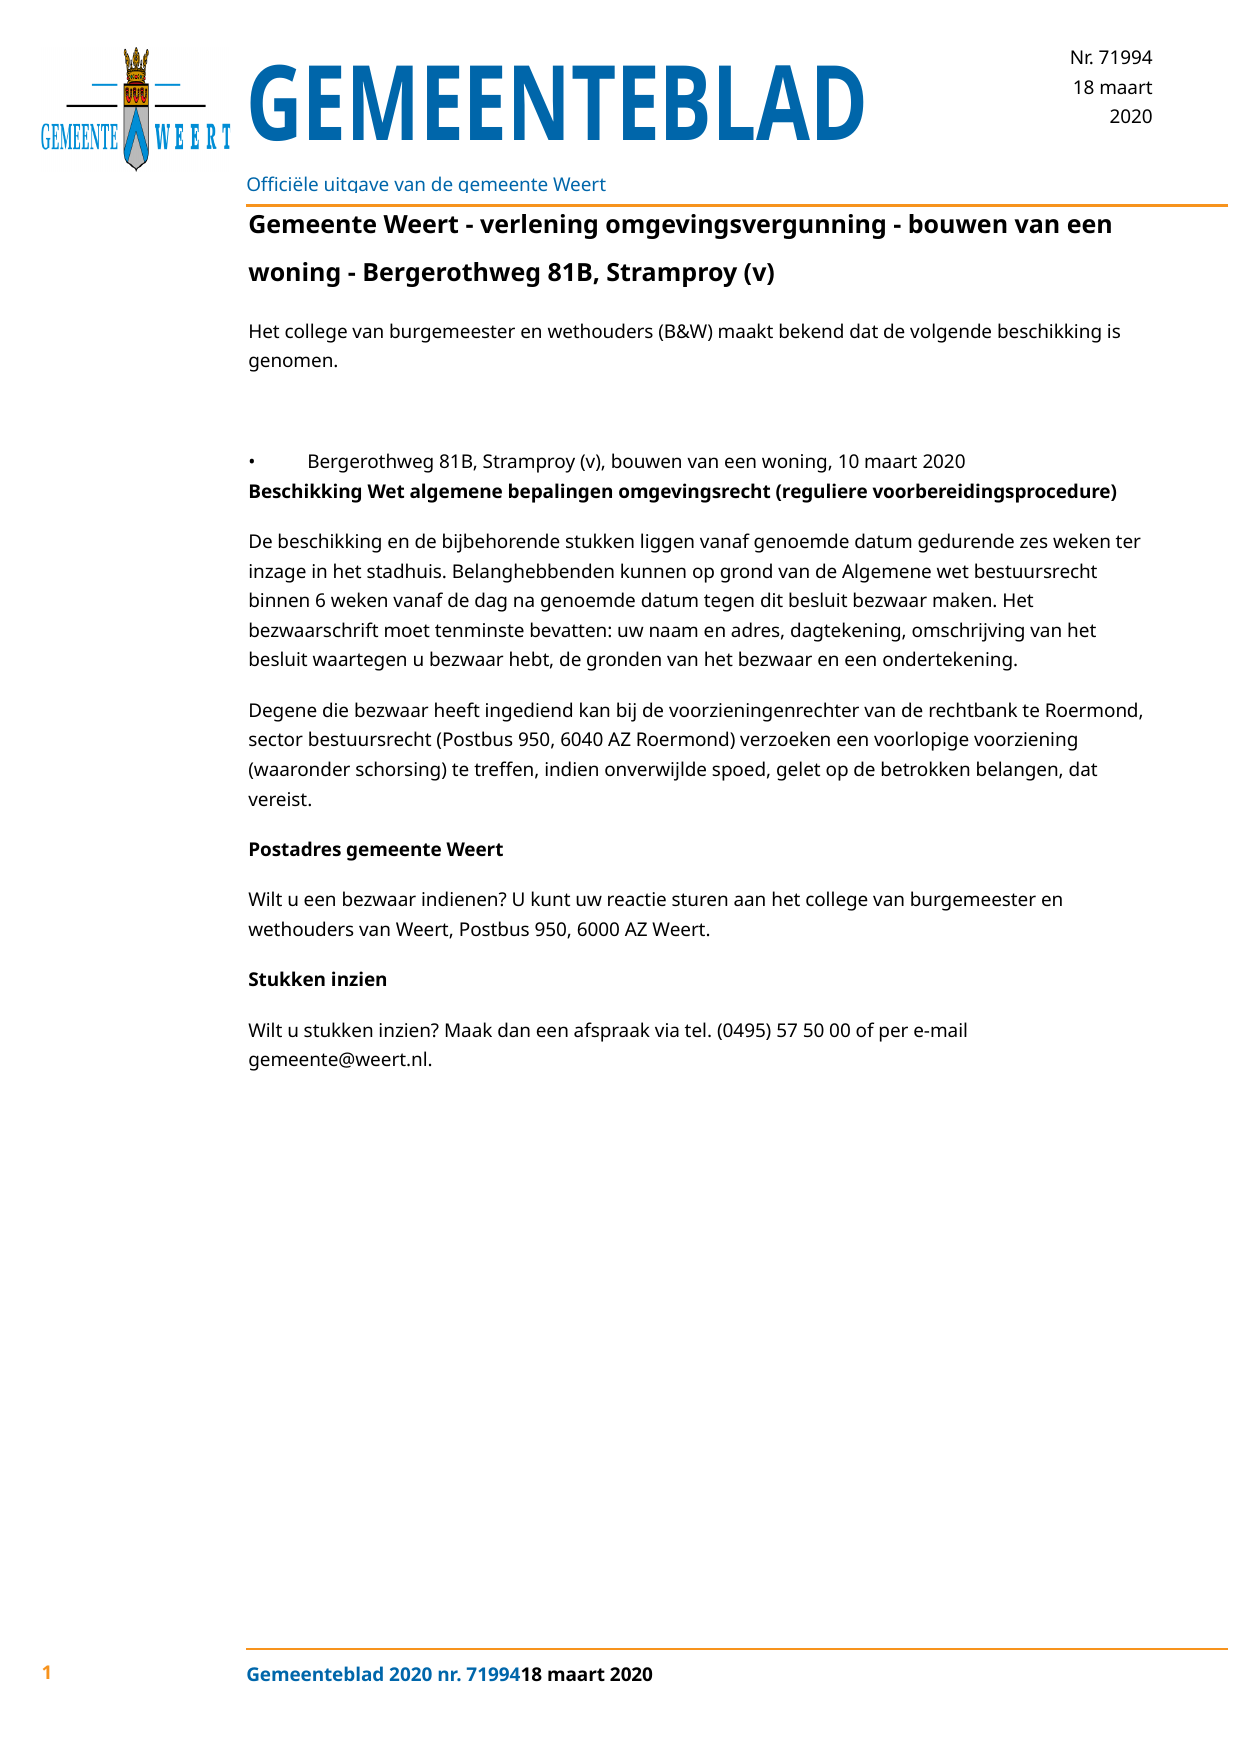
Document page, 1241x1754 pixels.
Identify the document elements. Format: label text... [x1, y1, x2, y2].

text Beschikking Wet algemene bepalingen omgevingsrecht (reguliere voorbereidingsprocedure) [248, 478, 1152, 504]
text Wilt u stukken inzien? Maak dan een afspraak via tel. (0495) 57 50 00 of per e-mail gemeente@weert.nl. [248, 1017, 1152, 1072]
picture [41, 47, 231, 172]
text Het college van burgemeester en wethouders (B&W) maakt bekend dat de volgende beschikking is genomen. [248, 318, 1152, 373]
text De beschikking en de bijbehorende stukken liggen vanaf genoemde datum gedurende zes weken ter inzage in het stadhuis. Belanghebbenden kunnen op grond van de Algemene wet bestuursrecht binnen 6 weken vanaf de dag na genoemde datum tegen dit besluit bezwaar maken. Het bezwaarschrift moet tenminste bevatten: uw naam en adres, dagtekening, omschrijving van het besluit waartegen u bezwaar hebt, de gronden van het bezwaar en een ondertekening. [248, 528, 1152, 672]
text Postadres gemeente Weert [248, 836, 1152, 862]
text Wilt u een bezwaar indienen? U kunt uw reactie sturen aan het college van burgemeester en wethouders van Weert, Postbus 950, 6000 AZ Weert. [248, 887, 1152, 942]
text Stukken inzien [248, 967, 1152, 992]
list Bergerothweg 81B, Stramproy (v), bouwen van een woning, 10 maart 2020 [248, 448, 1152, 474]
text Gemeente Weert - verlening omgevingsvergunning - bouwen van een woning - Bergerothweg 81B, Stramproy (v) [248, 207, 1152, 288]
text Degene die bezwaar heeft ingediend kan bij de voorzieningenrechter van de rechtbank te Roermond, sector bestuursrecht (Postbus 950, 6040 AZ Roermond) verzoeken een voorlopige voorziening (waaronder schorsing) te treffen, indien onverwijlde spoed, gelet op de betrokken belangen, dat vereist. [248, 697, 1152, 812]
